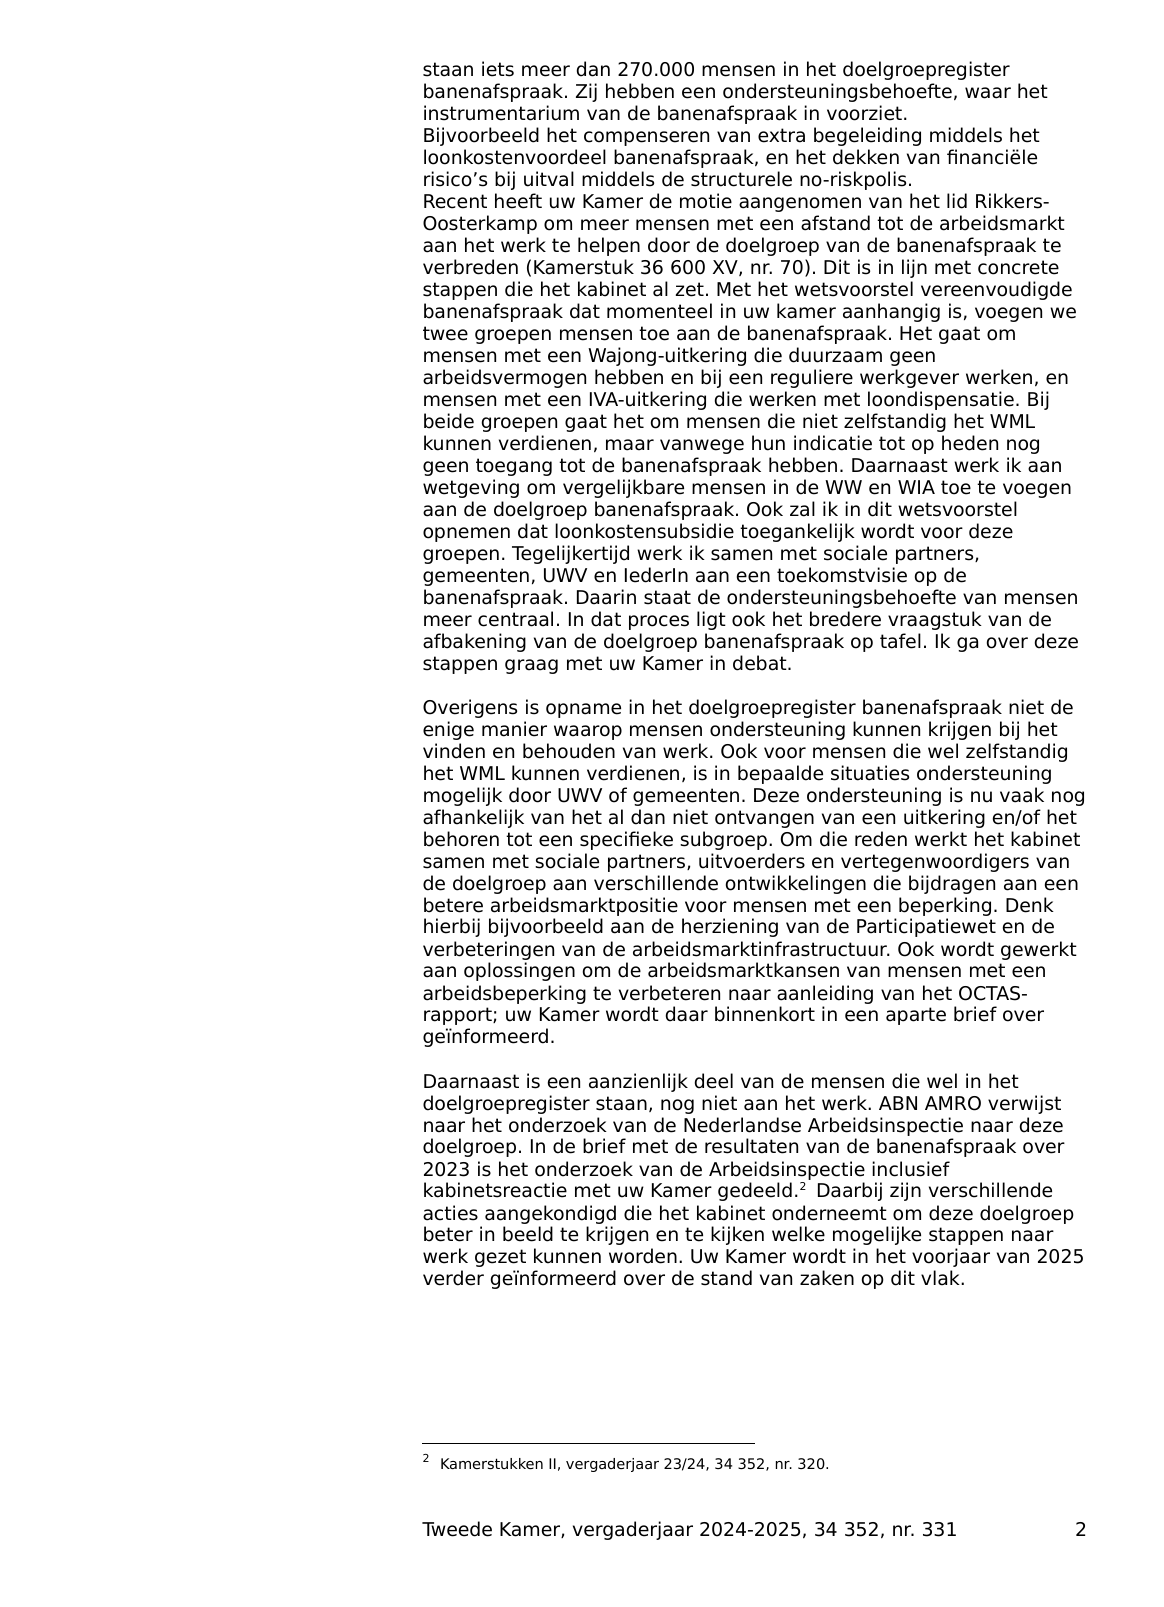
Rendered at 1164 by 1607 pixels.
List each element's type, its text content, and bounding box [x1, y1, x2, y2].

text Kamerstukken II, vergaderjaar 23/24, 34 352, nr. 320. [422, 1452, 1087, 1474]
text Daarnaast is een aanzienlijk deel van de mensen die wel in het doelgroepregister staan, nog niet aan het werk. ABN AMRO verwijst naar het onderzoek van de Nederlandse Arbeidsinspectie naar deze doelgroep. In de brief met de resultaten van de banenafspraak over 2023 is het onderzoek van de Arbeidsinspectie inclusief kabinetsreactie met uw Kamer gedeeld. Daarbij zijn verschillende acties aangekondigd die het kabinet onderneemt om deze doelgroep beter in beeld te krijgen en te kijken welke mogelijke stappen naar werk gezet kunnen worden. Uw Kamer wordt in het voorjaar van 2025 verder geïnformeerd over de stand van zaken op dit vlak. [422, 1071, 1087, 1290]
text Bijvoorbeeld het compenseren van extra begeleiding middels het loonkostenvoordeel banenafspraak, en het dekken van financiële risico’s bij uitval middels de structurele no-riskpolis. [422, 125, 1087, 191]
text Recent heeft uw Kamer de motie aangenomen van het lid Rikkers-Oosterkamp om meer mensen met een afstand tot de arbeidsmarkt aan het werk te helpen door de doelgroep van de banenafspraak te verbreden (Kamerstuk 36 600 XV, nr. 70). Dit is in lijn met concrete stappen die het kabinet al zet. Met het wetsvoorstel vereenvoudigde banenafspraak dat momenteel in uw kamer aanhangig is, voegen we twee groepen mensen toe aan de banenafspraak. Het gaat om mensen met een Wajong-uitkering die duurzaam geen arbeidsvermogen hebben en bij een reguliere werkgever werken, en mensen met een IVA-uitkering die werken met loondispensatie. Bij beide groepen gaat het om mensen die niet zelfstandig het WML kunnen verdienen, maar vanwege hun indicatie tot op heden nog geen toegang tot de banenafspraak hebben. Daarnaast werk ik aan wetgeving om vergelijkbare mensen in de WW en WIA toe te voegen aan de doelgroep banenafspraak. Ook zal ik in dit wetsvoorstel opnemen dat loonkostensubsidie toegankelijk wordt voor deze groepen. Tegelijkertijd werk ik samen met sociale partners, gemeenten, UWV en IederIn aan een toekomstvisie op de banenafspraak. Daarin staat de ondersteuningsbehoefte van mensen meer centraal. In dat proces ligt ook het bredere vraagstuk van de afbakening van de doelgroep banenafspraak op tafel. Ik ga over deze stappen graag met uw Kamer in debat. [422, 191, 1087, 674]
text Overigens is opname in het doelgroepregister banenafspraak niet de enige manier waarop mensen ondersteuning kunnen krijgen bij het vinden en behouden van werk. Ook voor mensen die wel zelfstandig het WML kunnen verdienen, is in bepaalde situaties ondersteuning mogelijk door UWV of gemeenten. Deze ondersteuning is nu vaak nog afhankelijk van het al dan niet ontvangen van een uitkering en/of het behoren tot een specifieke subgroep. Om die reden werkt het kabinet samen met sociale partners, uitvoerders en vertegenwoordigers van de doelgroep aan verschillende ontwikkelingen die bijdragen aan een betere arbeidsmarktpositie voor mensen met een beperking. Denk hierbij bijvoorbeeld aan de herziening van de Participatiewet en de verbeteringen van de arbeidsmarktinfrastructuur. Ook wordt gewerkt aan oplossingen om de arbeidsmarktkansen van mensen met een arbeidsbeperking te verbeteren naar aanleiding van het OCTAS-rapport; uw Kamer wordt daar binnenkort in een aparte brief over geïnformeerd. [422, 697, 1087, 1048]
text staan iets meer dan 270.000 mensen in het doelgroepregister banenafspraak. Zij hebben een ondersteuningsbehoefte, waar het instrumentarium van de banenafspraak in voorziet. [422, 59, 1087, 125]
